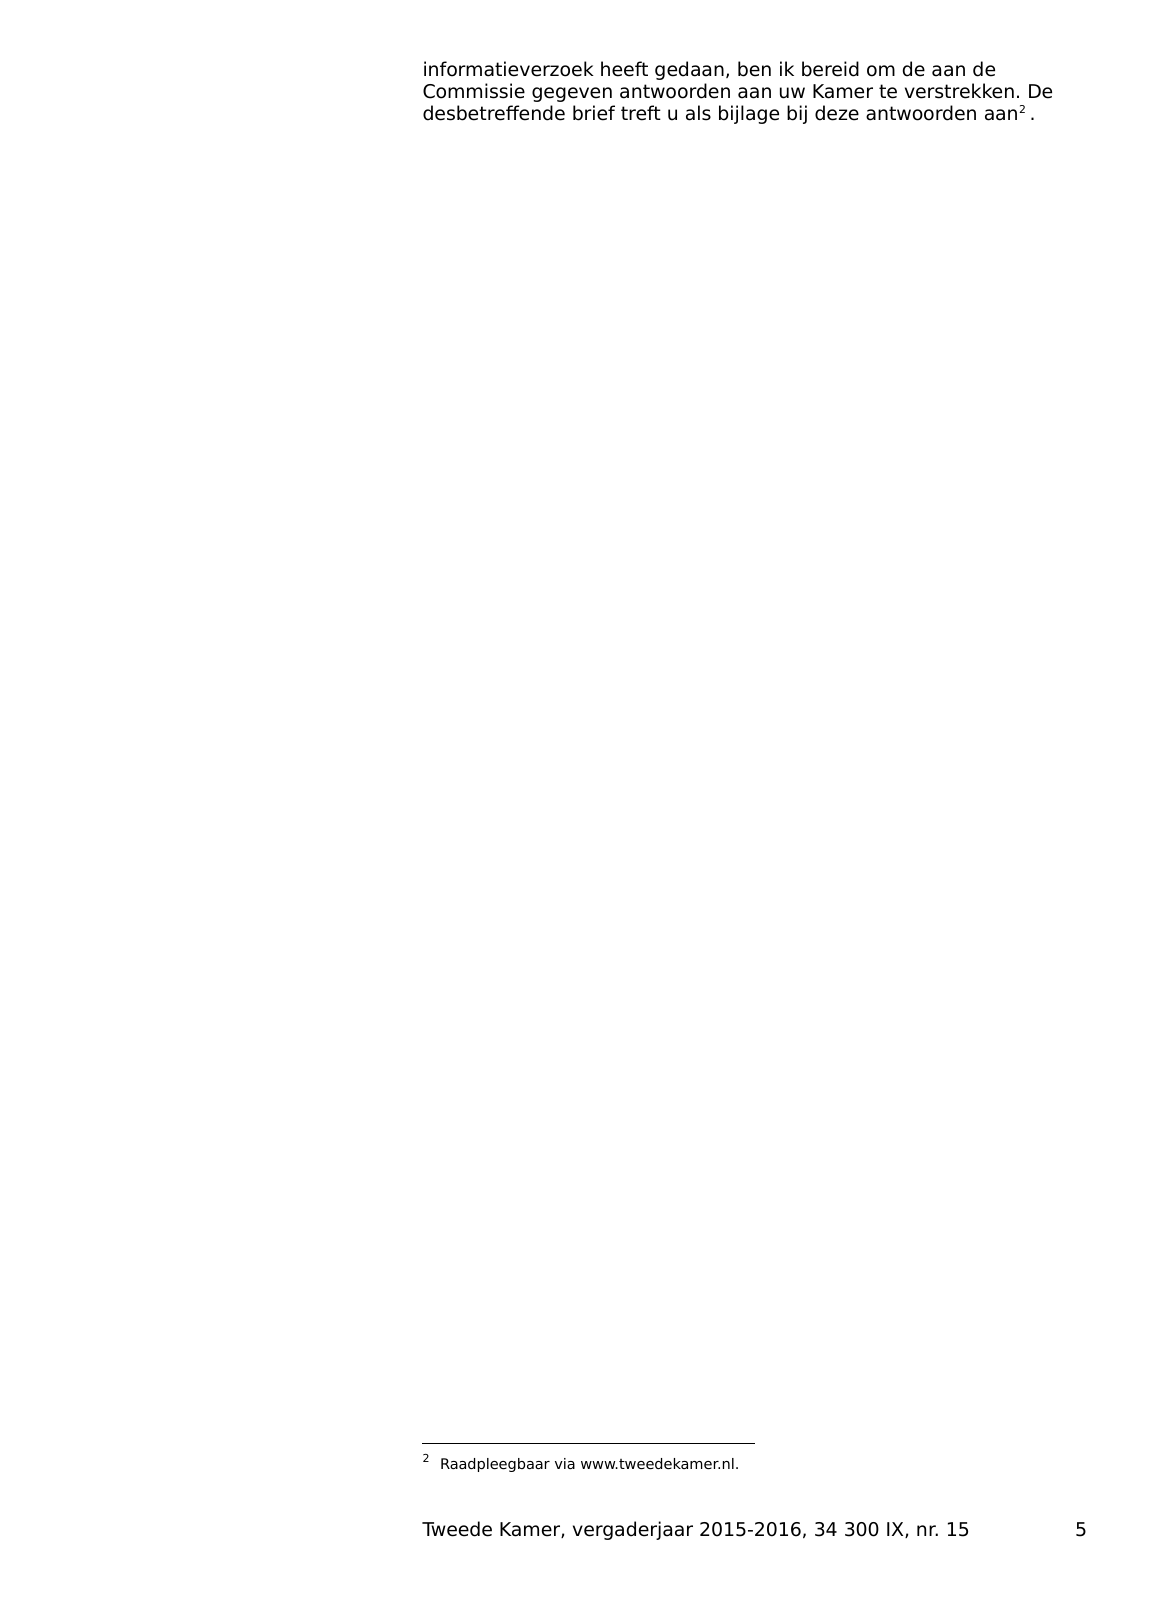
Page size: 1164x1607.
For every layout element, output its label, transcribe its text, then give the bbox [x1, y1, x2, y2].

text informatieverzoek heeft gedaan, ben ik bereid om de aan de Commissie gegeven antwoorden aan uw Kamer te verstrekken. De desbetreffende brief treft u als bijlage bij deze antwoorden aan. [422, 59, 1087, 125]
text Raadpleegbaar via www.tweedekamer.nl. [422, 1452, 1087, 1474]
